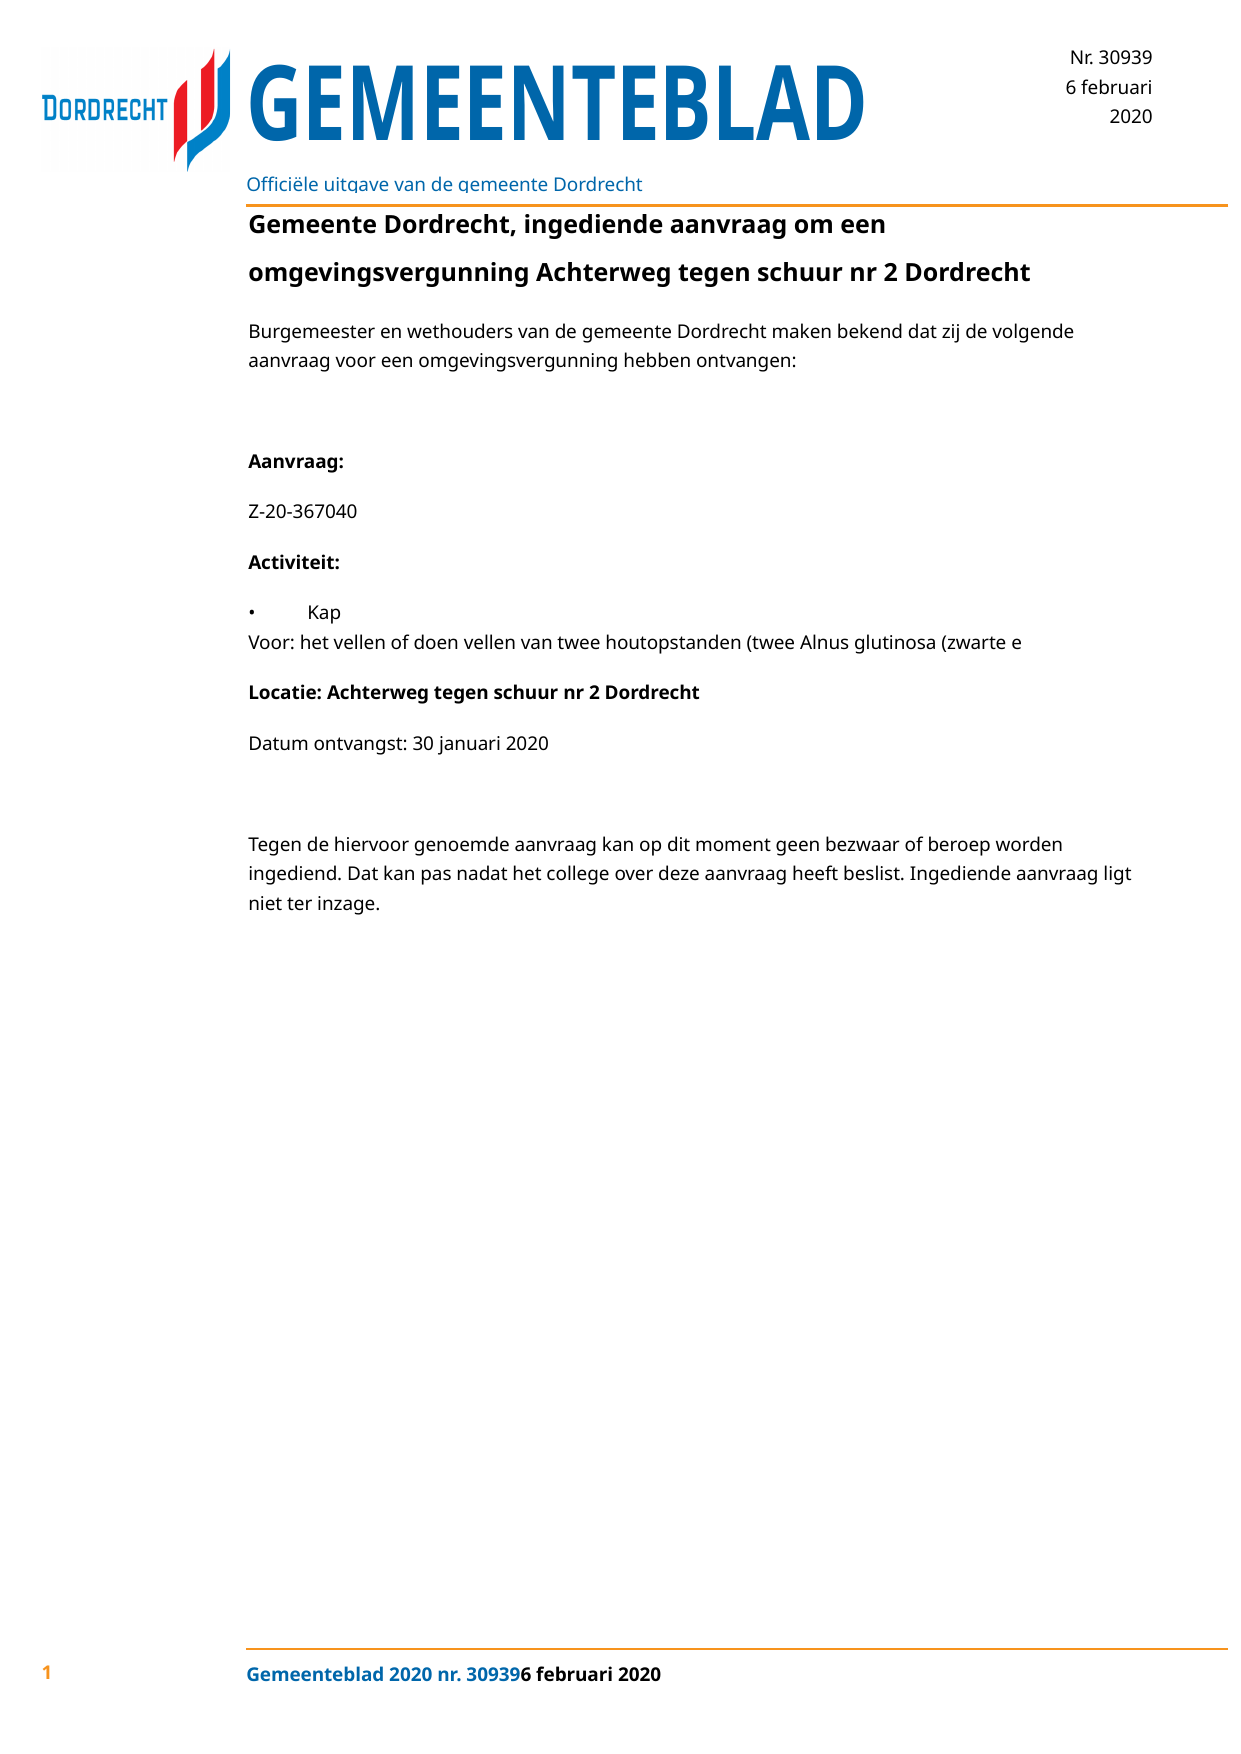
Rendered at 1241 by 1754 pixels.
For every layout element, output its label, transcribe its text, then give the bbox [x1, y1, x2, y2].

text Z-20-367040 [248, 499, 1152, 524]
picture [41, 47, 231, 172]
text Voor: het vellen of doen vellen van twee houtopstanden (twee Alnus glutinosa (zwarte e [248, 629, 1152, 655]
text Datum ontvangst: 30 januari 2020 [248, 730, 1152, 756]
text Aanvraag: [248, 448, 1152, 474]
text Activiteit: [248, 549, 1152, 575]
text Burgemeester en wethouders van de gemeente Dordrecht maken bekend dat zij de volgende aanvraag voor een omgevingsvergunning hebben ontvangen: [248, 318, 1152, 373]
list Kap [248, 599, 1152, 625]
text Gemeente Dordrecht, ingediende aanvraag om een omgevingsvergunning Achterweg tegen schuur nr 2 Dordrecht [248, 207, 1152, 288]
text Locatie: Achterweg tegen schuur nr 2 Dordrecht [248, 679, 1152, 705]
text Tegen de hiervoor genoemde aanvraag kan op dit moment geen bezwaar of beroep worden ingediend. Dat kan pas nadat het college over deze aanvraag heeft beslist. Ingediende aanvraag ligt niet ter inzage. [248, 831, 1152, 916]
